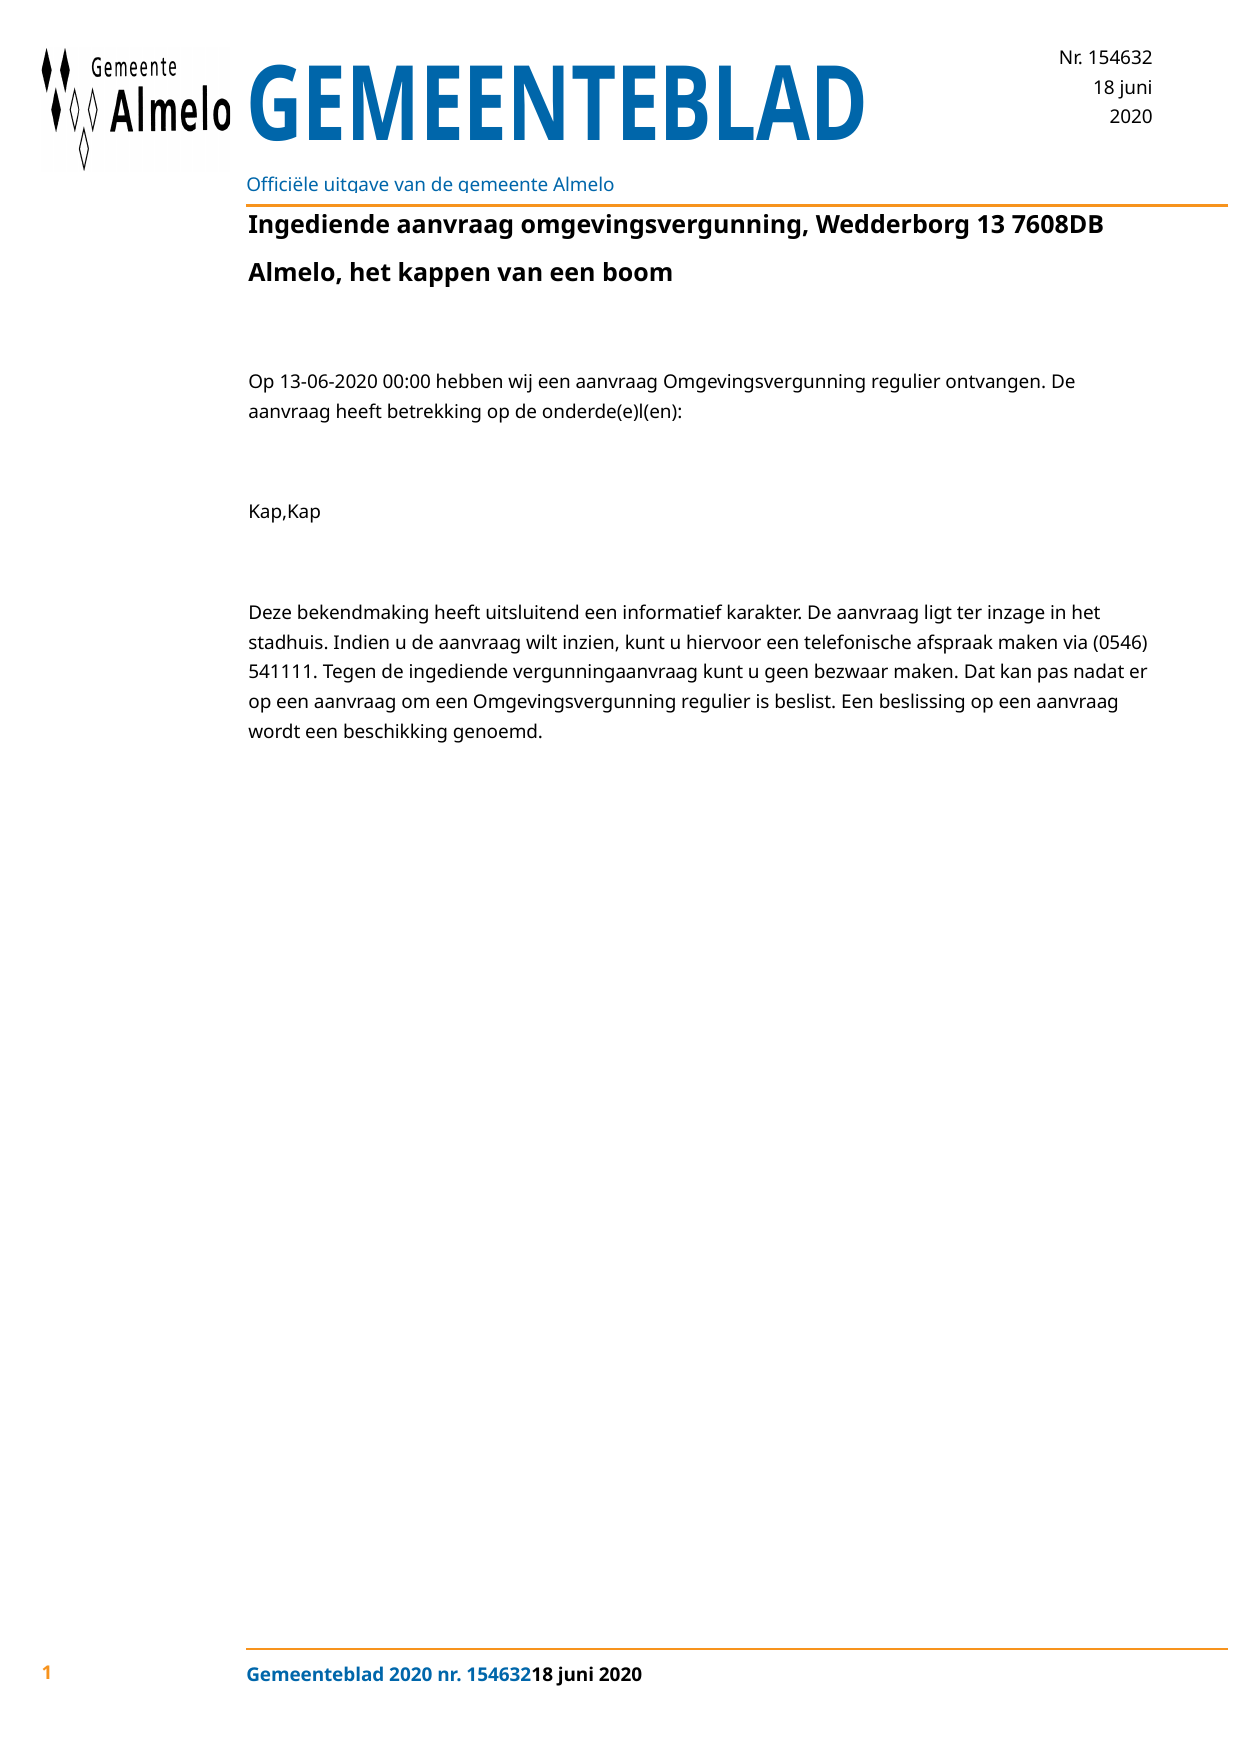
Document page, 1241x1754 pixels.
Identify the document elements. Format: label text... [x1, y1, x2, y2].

text Kap,Kap [248, 499, 1152, 524]
picture [41, 47, 231, 172]
text Op 13-06-2020 00:00 hebben wij een aanvraag Omgevingsvergunning regulier ontvangen. De aanvraag heeft betrekking op de onderde(e)l(en): [248, 368, 1152, 424]
text Ingediende aanvraag omgevingsvergunning, Wedderborg 13 7608DB Almelo, het kappen van een boom [248, 207, 1152, 288]
text Deze bekendmaking heeft uitsluitend een informatief karakter. De aanvraag ligt ter inzage in het stadhuis. Indien u de aanvraag wilt inzien, kunt u hiervoor een telefonische afspraak maken via (0546) 541111. Tegen de ingediende vergunningaanvraag kunt u geen bezwaar maken. Dat kan pas nadat er op een aanvraag om een Omgevingsvergunning regulier is beslist. Een beslissing op een aanvraag wordt een beschikking genoemd. [248, 599, 1152, 744]
